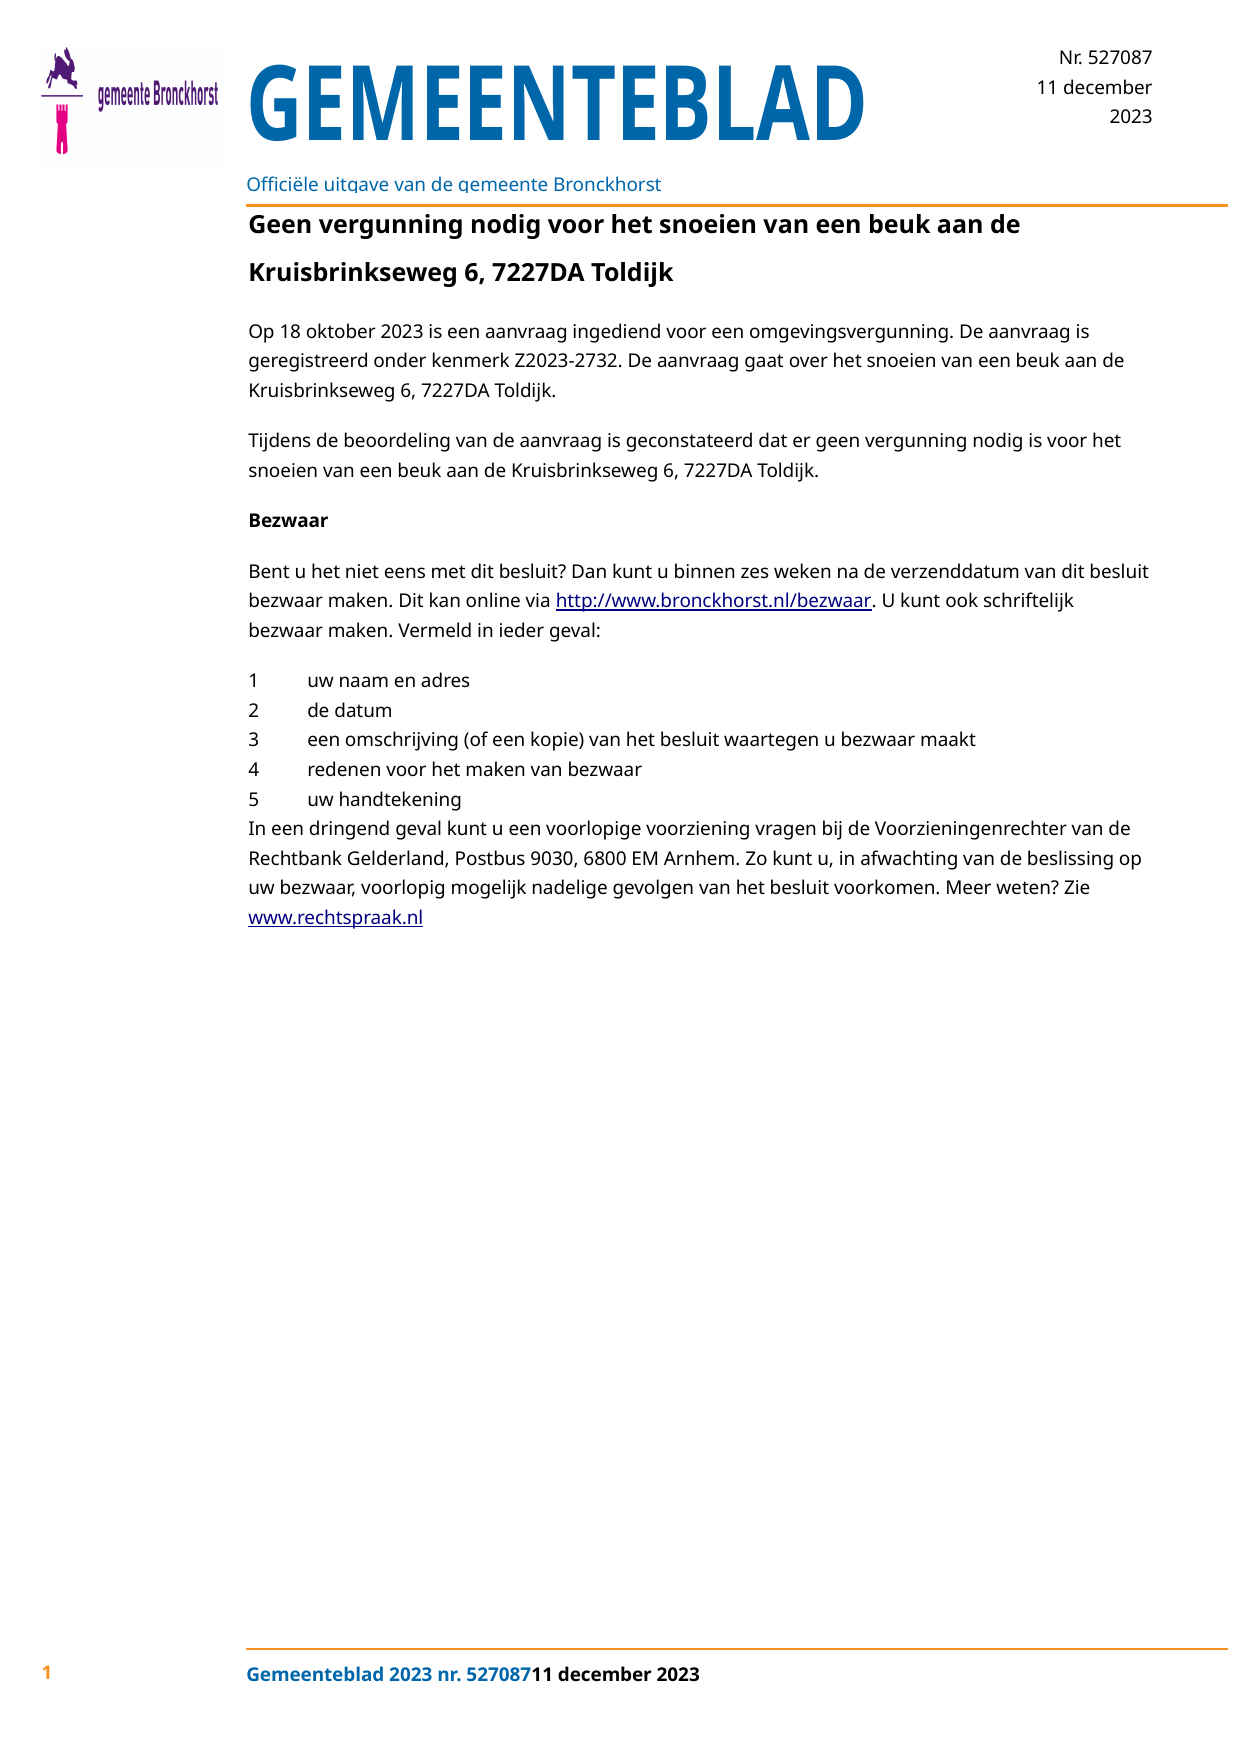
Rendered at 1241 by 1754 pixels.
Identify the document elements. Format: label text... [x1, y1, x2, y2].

text Tijdens de beoordeling van de aanvraag is geconstateerd dat er geen vergunning nodig is voor het snoeien van een beuk aan de Kruisbrinkseweg 6, 7227DA Toldijk. [248, 427, 1152, 483]
list redenen voor het maken van bezwaar [248, 756, 1152, 782]
text Bezwaar [248, 507, 1152, 533]
text Geen vergunning nodig voor het snoeien van een beuk aan de Kruisbrinkseweg 6, 7227DA Toldijk [248, 207, 1152, 288]
text Op 18 oktober 2023 is een aanvraag ingediend voor een omgevingsvergunning. De aanvraag is geregistreerd onder kenmerk Z2023-2732. De aanvraag gaat over het snoeien van een beuk aan de Kruisbrinkseweg 6, 7227DA Toldijk. [248, 318, 1152, 403]
text Bent u het niet eens met dit besluit? Dan kunt u binnen zes weken na de verzenddatum van dit besluit bezwaar maken. Dit kan online via http://www.bronckhorst.nl/bezwaar. U kunt ook schriftelijk bezwaar maken. Vermeld in ieder geval: [248, 558, 1152, 643]
list uw handtekening [248, 786, 1152, 812]
picture [41, 47, 231, 172]
text In een dringend geval kunt u een voorlopige voorziening vragen bij de Voorzieningenrechter van de Rechtbank Gelderland, Postbus 9030, 6800 EM Arnhem. Zo kunt u, in afwachting van de beslissing op uw bezwaar, voorlopig mogelijk nadelige gevolgen van het besluit voorkomen. Meer weten? Zie www.rechtspraak.nl [248, 815, 1152, 930]
list de datum [248, 697, 1152, 723]
list een omschrijving (of een kopie) van het besluit waartegen u bezwaar maakt [248, 727, 1152, 752]
list uw naam en adres [248, 667, 1152, 693]
